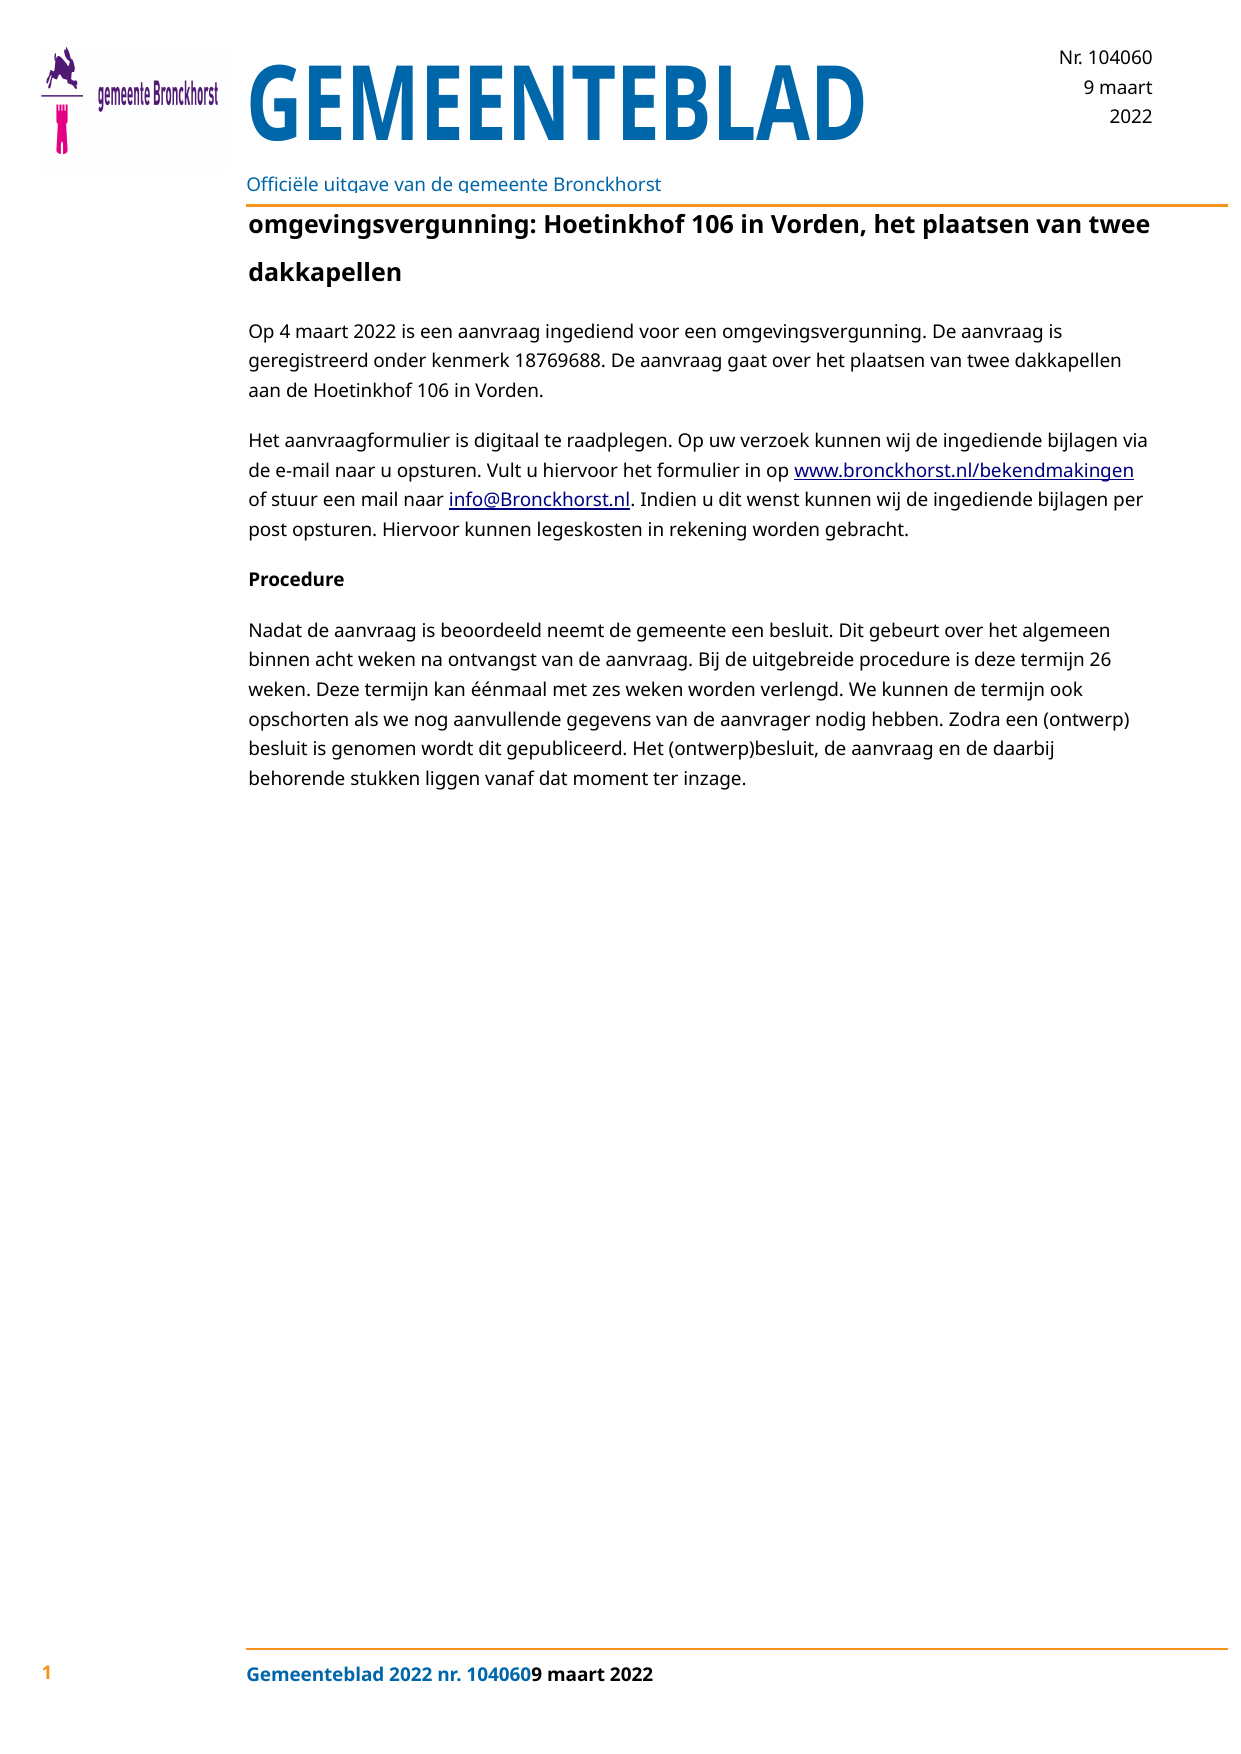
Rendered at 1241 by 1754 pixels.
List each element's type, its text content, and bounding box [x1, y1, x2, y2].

text Nadat de aanvraag is beoordeeld neemt de gemeente een besluit. Dit gebeurt over het algemeen binnen acht weken na ontvangst van de aanvraag. Bij de uitgebreide procedure is deze termijn 26 weken. Deze termijn kan éénmaal met zes weken worden verlengd. We kunnen de termijn ook opschorten als we nog aanvullende gegevens van de aanvrager nodig hebben. Zodra een (ontwerp) besluit is genomen wordt dit gepubliceerd. Het (ontwerp)besluit, de aanvraag en de daarbij behorende stukken liggen vanaf dat moment ter inzage. [248, 617, 1152, 791]
picture [41, 47, 231, 172]
text Het aanvraagformulier is digitaal te raadplegen. Op uw verzoek kunnen wij de ingediende bijlagen via de e-mail naar u opsturen. Vult u hiervoor het formulier in op www.bronckhorst.nl/bekendmakingen of stuur een mail naar info@Bronckhorst.nl. Indien u dit wenst kunnen wij de ingediende bijlagen per post opsturen. Hiervoor kunnen legeskosten in rekening worden gebracht. [248, 427, 1152, 542]
text Op 4 maart 2022 is een aanvraag ingediend voor een omgevingsvergunning. De aanvraag is geregistreerd onder kenmerk 18769688. De aanvraag gaat over het plaatsen van twee dakkapellen aan de Hoetinkhof 106 in Vorden. [248, 318, 1152, 403]
text Procedure [248, 567, 1152, 592]
text omgevingsvergunning: Hoetinkhof 106 in Vorden, het plaatsen van twee dakkapellen [248, 207, 1152, 288]
